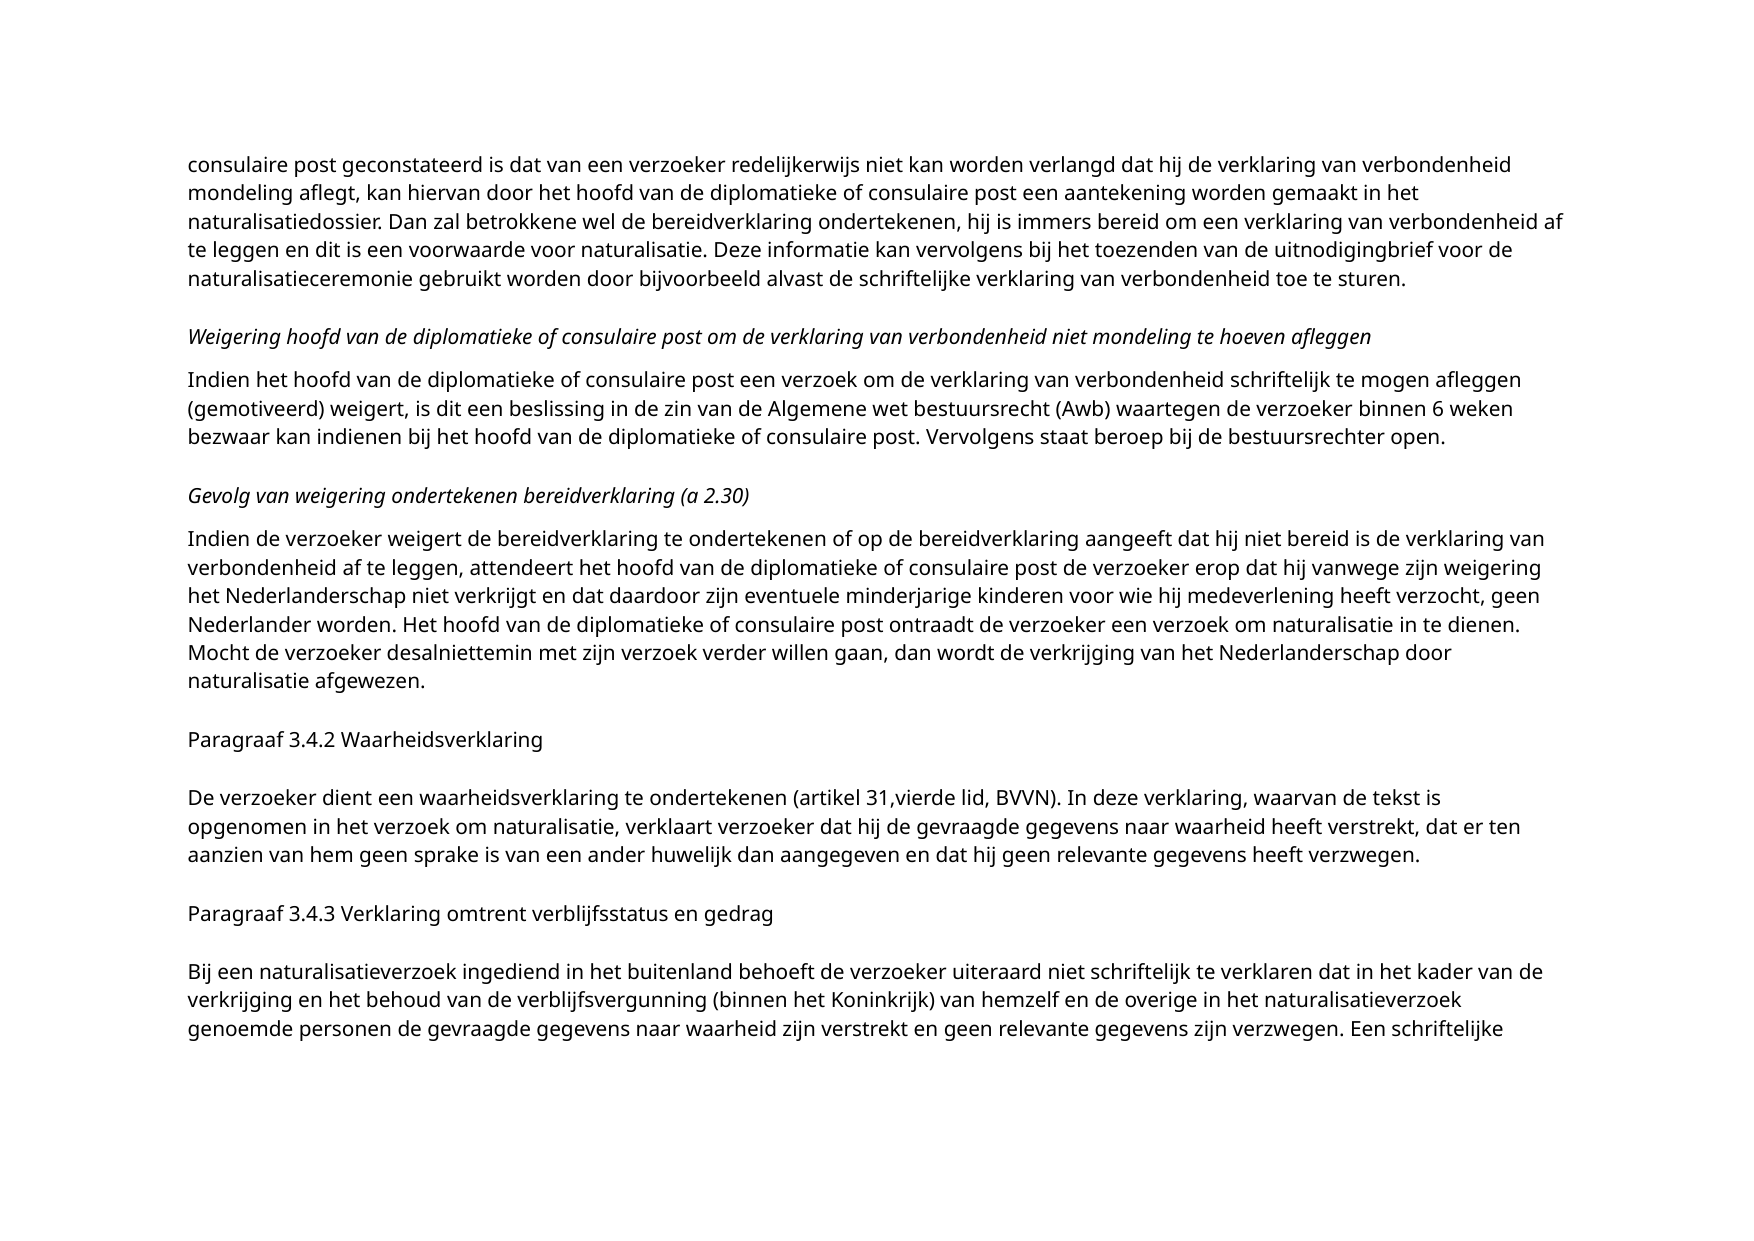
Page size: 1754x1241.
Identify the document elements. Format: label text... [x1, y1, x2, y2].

text Indien de verzoeker weigert de bereidverklaring te ondertekenen of op de bereidverklaring aangeeft dat hij niet bereid is de verklaring van verbondenheid af te leggen, attendeert het hoofd van de diplomatieke of consulaire post de verzoeker erop dat hij vanwege zijn weigering het Nederlanderschap niet verkrijgt en dat daardoor zijn eventuele minderjarige kinderen voor wie hij medeverlening heeft verzocht, geen Nederlander worden. Het hoofd van de diplomatieke of consulaire post ontraadt de verzoeker een verzoek om naturalisatie in te dienen. Mocht de verzoeker desalniettemin met zijn verzoek verder willen gaan, dan wordt de verkrijging van het Nederlanderschap door naturalisatie afgewezen. [187, 524, 1566, 695]
text Paragraaf 3.4.3 Verklaring omtrent verblijfsstatus en gedrag [187, 899, 1566, 927]
text Paragraaf 3.4.2 Waarheidsverklaring [187, 725, 1566, 753]
text Gevolg van weigering ondertekenen bereidverklaring (a 2.30) [187, 481, 1566, 509]
text consulaire post geconstateerd is dat van een verzoeker redelijkerwijs niet kan worden verlangd dat hij de verklaring van verbondenheid mondeling aflegt, kan hiervan door het hoofd van de diplomatieke of consulaire post een aantekening worden gemaakt in het naturalisatiedossier. Dan zal betrokkene wel de bereidverklaring ondertekenen, hij is immers bereid om een verklaring van verbondenheid af te leggen en dit is een voorwaarde voor naturalisatie. Deze informatie kan vervolgens bij het toezenden van de uitnodigingbrief voor de naturalisatieceremonie gebruikt worden door bijvoorbeeld alvast de schriftelijke verklaring van verbondenheid toe te sturen. [187, 150, 1566, 292]
text De verzoeker dient een waarheidsverklaring te ondertekenen (artikel 31,vierde lid, BVVN). In deze verklaring, waarvan de tekst is opgenomen in het verzoek om naturalisatie, verklaart verzoeker dat hij de gevraagde gegevens naar waarheid heeft verstrekt, dat er ten aanzien van hem geen sprake is van een ander huwelijk dan aangegeven en dat hij geen relevante gegevens heeft verzwegen. [187, 783, 1566, 869]
text Bij een naturalisatieverzoek ingediend in het buitenland behoeft de verzoeker uiteraard niet schriftelijk te verklaren dat in het kader van de verkrijging en het behoud van de verblijfsvergunning (binnen het Koninkrijk) van hemzelf en de overige in het naturalisatieverzoek genoemde personen de gevraagde gegevens naar waarheid zijn verstrekt en geen relevante gegevens zijn verzwegen. Een schriftelijke [187, 957, 1566, 1042]
text Weigering hoofd van de diplomatieke of consulaire post om de verklaring van verbondenheid niet mondeling te hoeven afleggen [187, 322, 1566, 351]
text Indien het hoofd van de diplomatieke of consulaire post een verzoek om de verklaring van verbondenheid schriftelijk te mogen afleggen (gemotiveerd) weigert, is dit een beslissing in de zin van de Algemene wet bestuursrecht (Awb) waartegen de verzoeker binnen 6 weken bezwaar kan indienen bij het hoofd van de diplomatieke of consulaire post. Vervolgens staat beroep bij de bestuursrechter open. [187, 366, 1566, 451]
